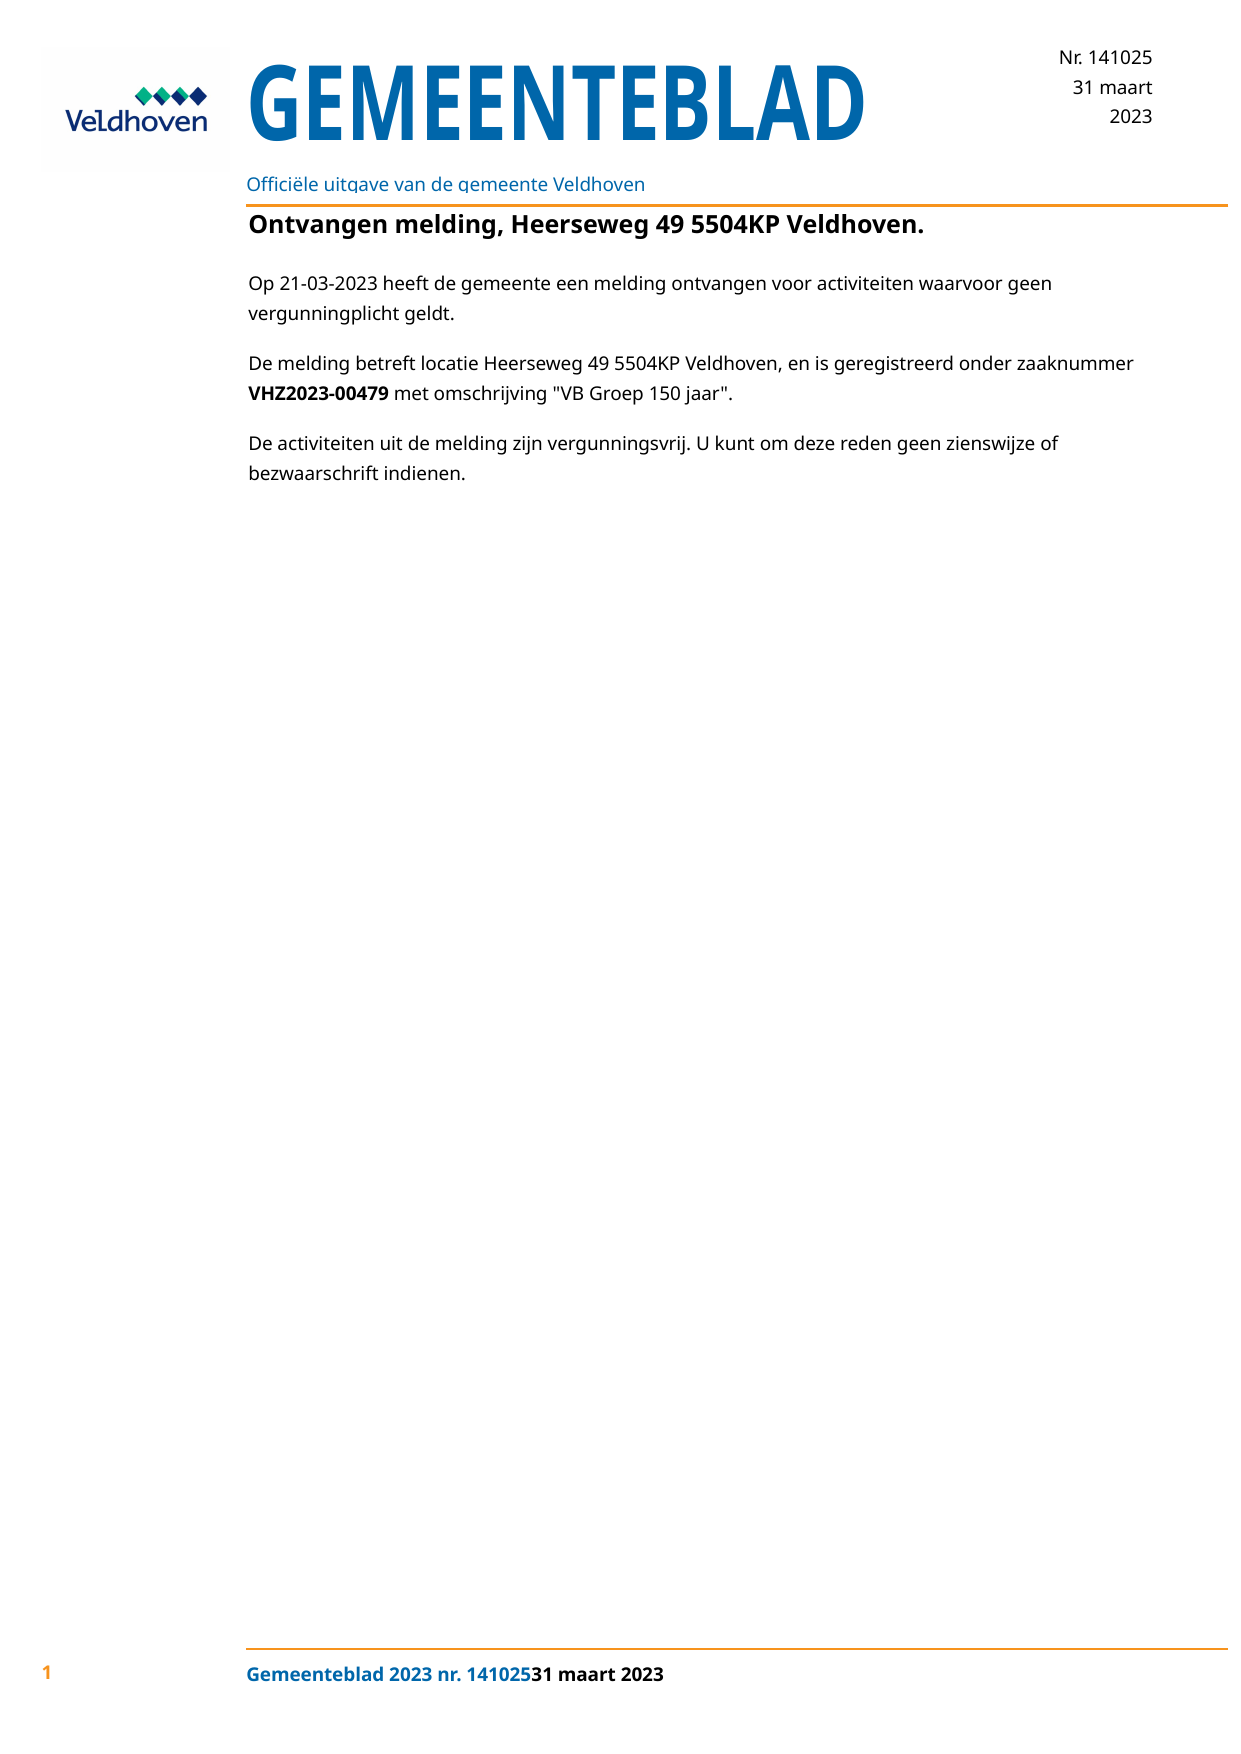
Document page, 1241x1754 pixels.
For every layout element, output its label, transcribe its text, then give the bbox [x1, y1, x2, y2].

text De melding betreft locatie Heerseweg 49 5504KP Veldhoven, en is geregistreerd onder zaaknummer VHZ2023-00479 met omschrijving "VB Groep 150 jaar". [248, 350, 1152, 406]
picture [41, 47, 231, 172]
text Op 21-03-2023 heeft de gemeente een melding ontvangen voor activiteiten waarvoor geen vergunningplicht geldt. [248, 270, 1152, 326]
text De activiteiten uit de melding zijn vergunningsvrij. U kunt om deze reden geen zienswijze of bezwaarschrift indienen. [248, 430, 1152, 486]
text Ontvangen melding, Heerseweg 49 5504KP Veldhoven. [248, 207, 1152, 241]
